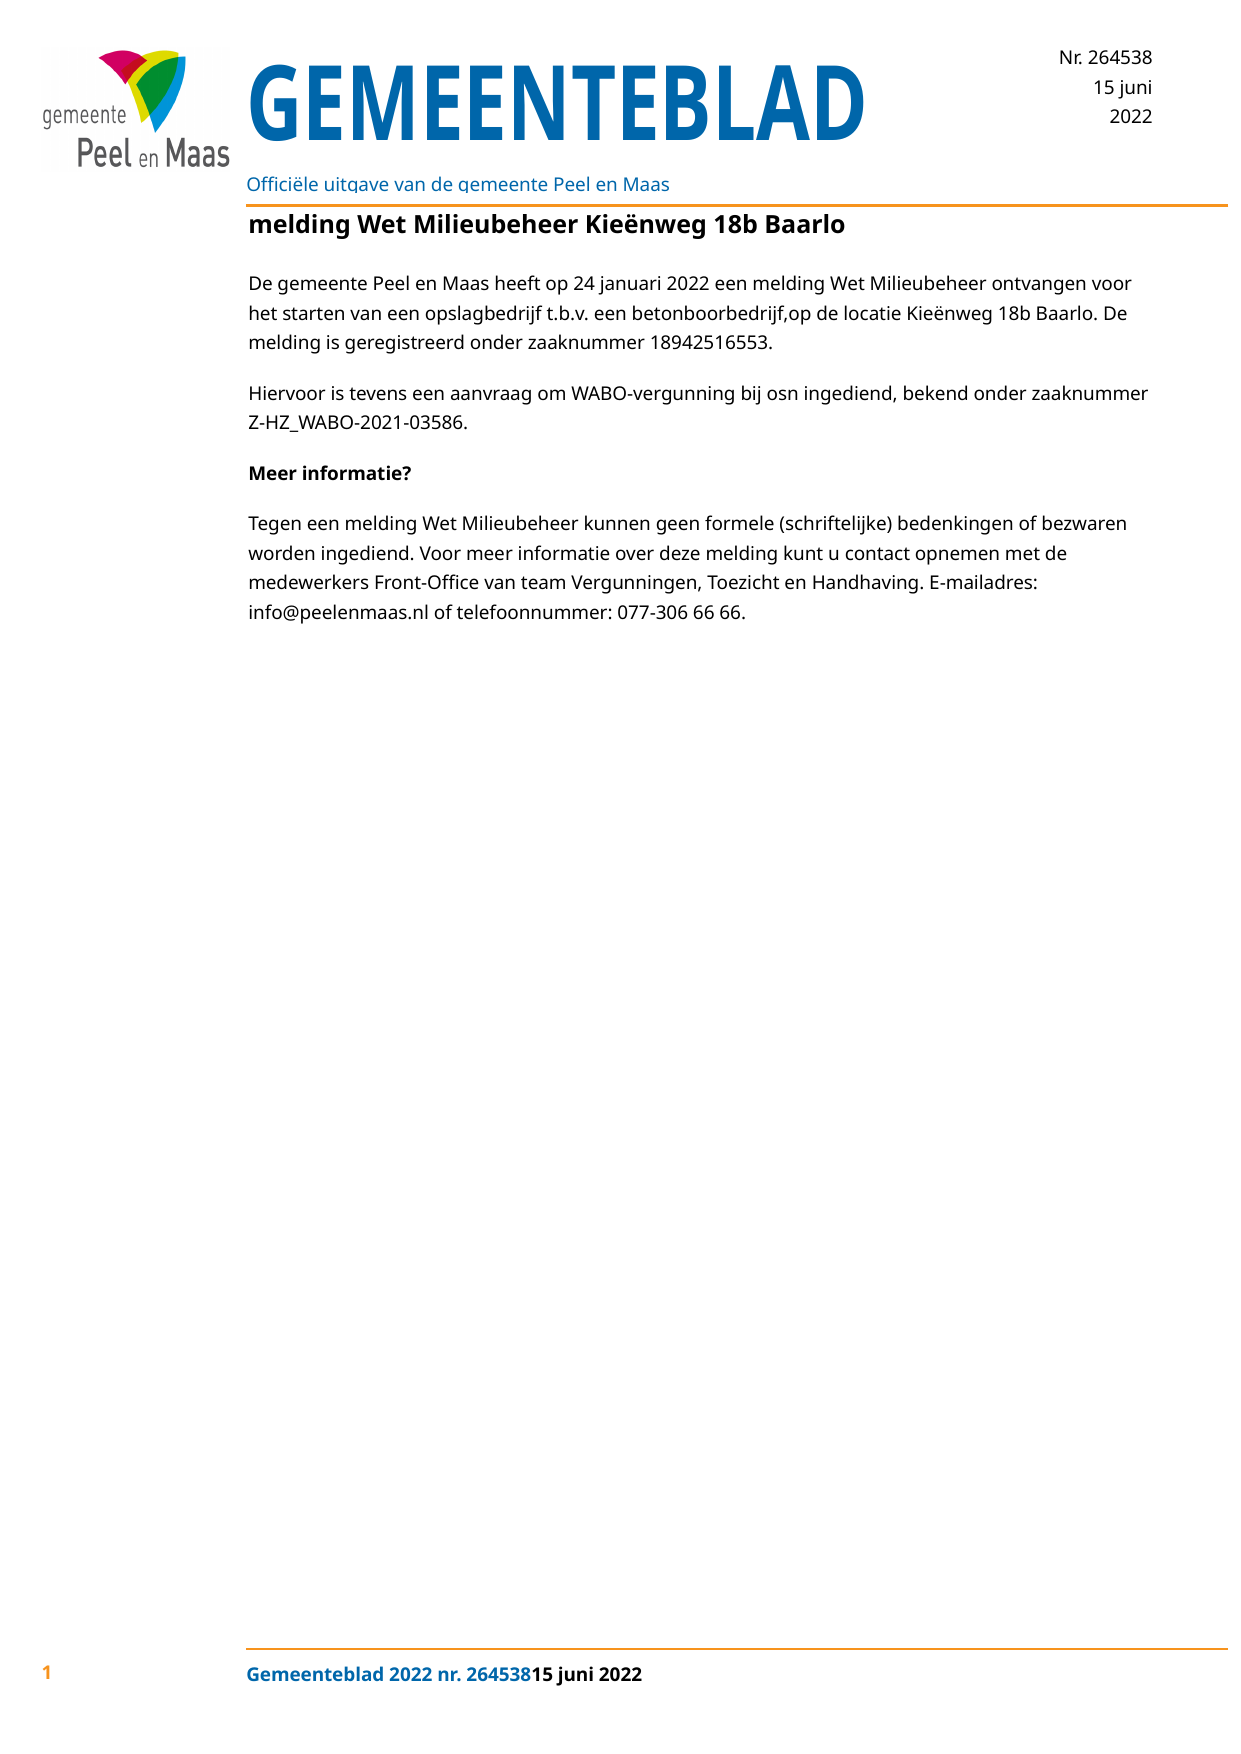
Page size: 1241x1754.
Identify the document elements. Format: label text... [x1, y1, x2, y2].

text melding Wet Milieubeheer Kieënweg 18b Baarlo [248, 207, 1152, 241]
text Hiervoor is tevens een aanvraag om WABO-vergunning bij osn ingediend, bekend onder zaaknummer Z-HZ_WABO-2021-03586. [248, 380, 1152, 435]
text Tegen een melding Wet Milieubeheer kunnen geen formele (schriftelijke) bedenkingen of bezwaren worden ingediend. Voor meer informatie over deze melding kunt u contact opnemen met de medewerkers Front-Office van team Vergunningen, Toezicht en Handhaving. E-mailadres: info@peelenmaas.nl of telefoonnummer: 077-306 66 66. [248, 510, 1152, 625]
text Meer informatie? [248, 460, 1152, 486]
picture [41, 47, 231, 172]
text De gemeente Peel en Maas heeft op 24 januari 2022 een melding Wet Milieubeheer ontvangen voor het starten van een opslagbedrijf t.b.v. een betonboorbedrijf,op de locatie Kieënweg 18b Baarlo. De melding is geregistreerd onder zaaknummer 18942516553. [248, 270, 1152, 355]
